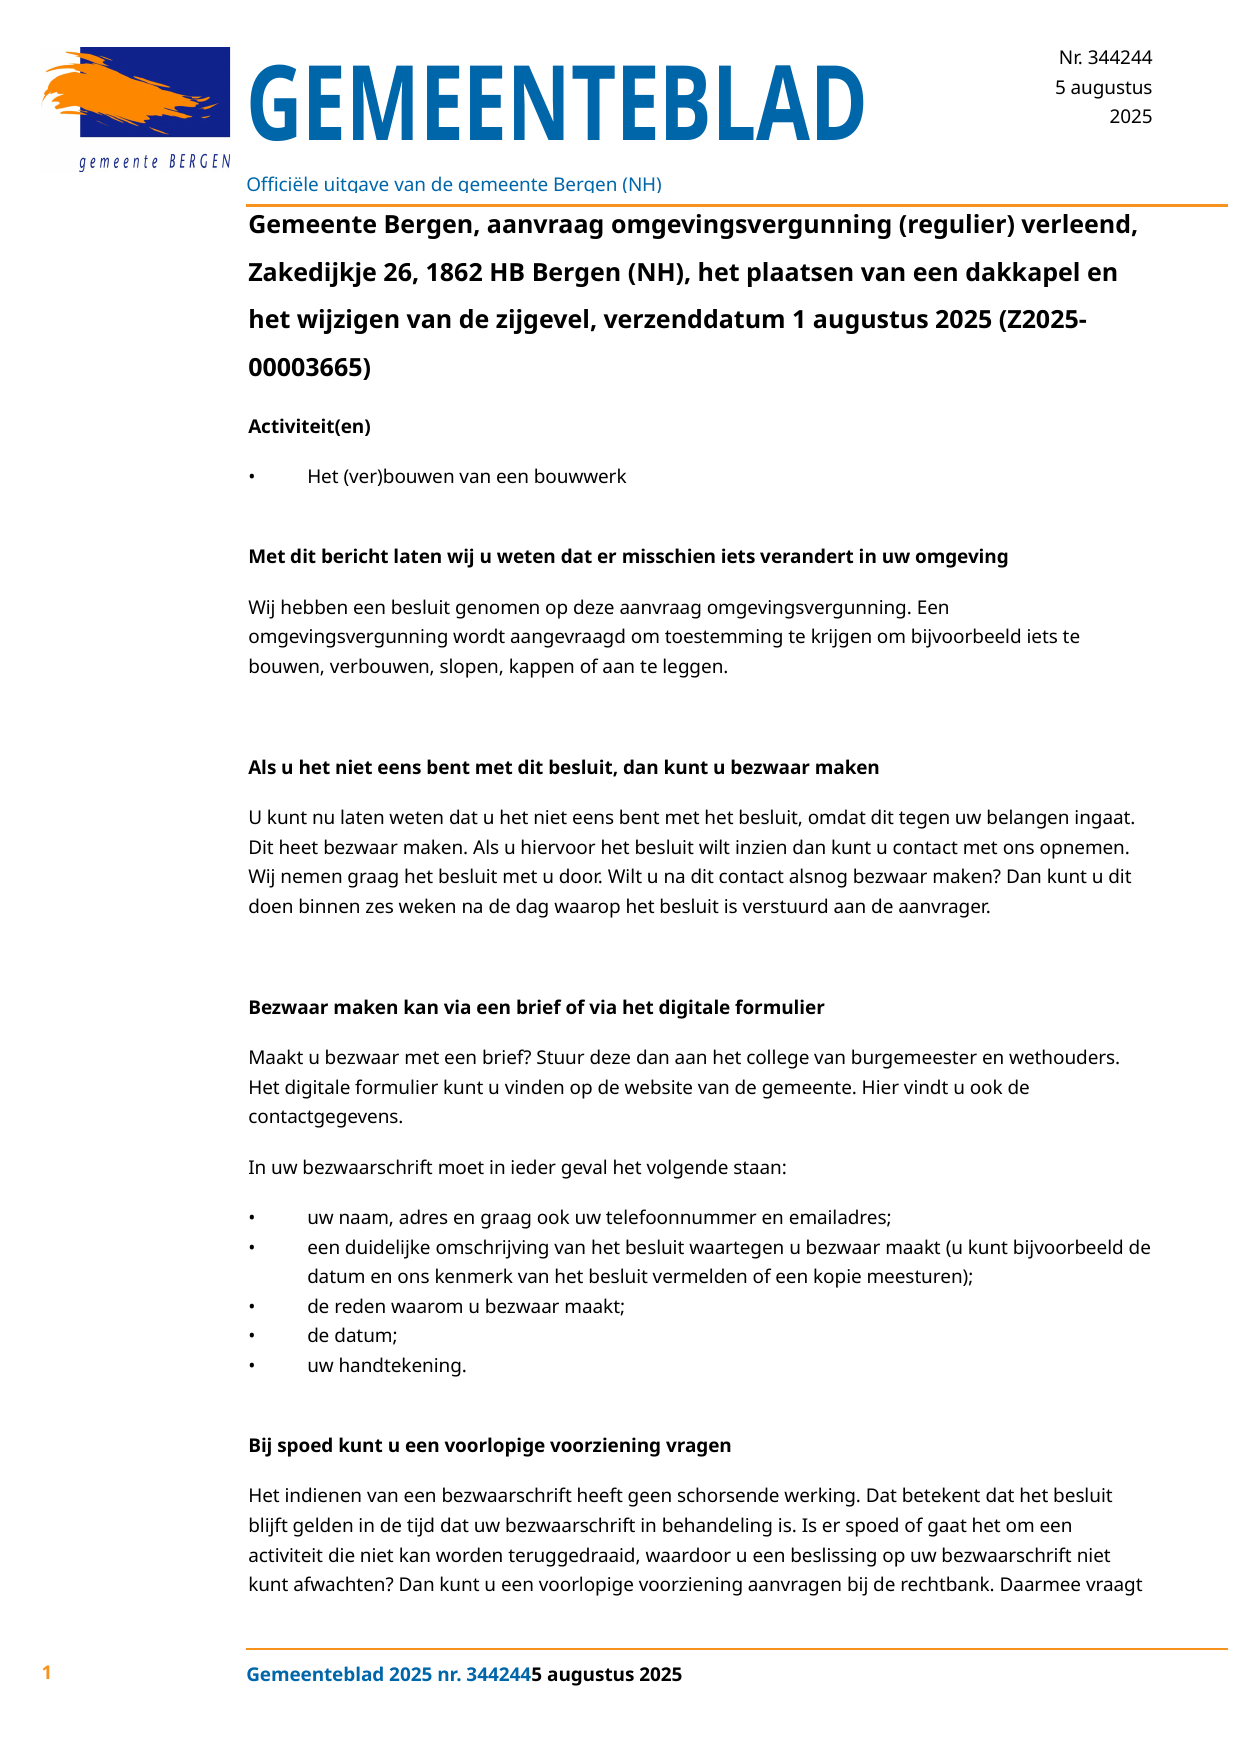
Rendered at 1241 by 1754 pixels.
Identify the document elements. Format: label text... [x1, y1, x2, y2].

text Activiteit(en) [248, 413, 1152, 439]
picture [41, 47, 231, 172]
list uw naam, adres en graag ook uw telefoonnummer en emailadres; [248, 1204, 1152, 1230]
list de reden waarom u bezwaar maakt; [248, 1293, 1152, 1319]
text Wij hebben een besluit genomen op deze aanvraag omgevingsvergunning. Een omgevingsvergunning wordt aangevraagd om toestemming te krijgen om bijvoorbeeld iets te bouwen, verbouwen, slopen, kappen of aan te leggen. [248, 594, 1152, 679]
text In uw bezwaarschrift moet in ieder geval het volgende staan: [248, 1154, 1152, 1180]
list uw handtekening. [248, 1352, 1152, 1378]
text Bezwaar maken kan via een brief of via het digitale formulier [248, 994, 1152, 1020]
text Gemeente Bergen, aanvraag omgevingsvergunning (regulier) verleend, Zakedijkje 26, 1862 HB Bergen (NH), het plaatsen van een dakkapel en het wijzigen van de zijgevel, verzenddatum 1 augustus 2025 (Z2025-00003665) [248, 207, 1152, 384]
list een duidelijke omschrijving van het besluit waartegen u bezwaar maakt (u kunt bijvoorbeeld de datum en ons kenmerk van het besluit vermelden of een kopie meesturen); [248, 1234, 1152, 1289]
list de datum; [248, 1323, 1152, 1348]
text Het indienen van een bezwaarschrift heeft geen schorsende werking. Dat betekent dat het besluit blijft gelden in de tijd dat uw bezwaarschrift in behandeling is. Is er spoed of gaat het om een activiteit die niet kan worden teruggedraaid, waardoor u een beslissing op uw bezwaarschrift niet kunt afwachten? Dan kunt u een voorlopige voorziening aanvragen bij de rechtbank. Daarmee vraagt [248, 1483, 1152, 1597]
text Maakt u bezwaar met een brief? Stuur deze dan aan het college van burgemeester en wethouders. Het digitale formulier kunt u vinden op de website van de gemeente. Hier vindt u ook de contactgegevens. [248, 1044, 1152, 1129]
text Als u het niet eens bent met dit besluit, dan kunt u bezwaar maken [248, 754, 1152, 780]
list Het (ver)bouwen van een bouwwerk [248, 463, 1152, 489]
text Met dit bericht laten wij u weten dat er misschien iets verandert in uw omgeving [248, 543, 1152, 569]
text Bij spoed kunt u een voorlopige voorziening vragen [248, 1432, 1152, 1458]
text U kunt nu laten weten dat u het niet eens bent met het besluit, omdat dit tegen uw belangen ingaat. Dit heet bezwaar maken. Als u hiervoor het besluit wilt inzien dan kunt u contact met ons opnemen. Wij nemen graag het besluit met u door. Wilt u na dit contact alsnog bezwaar maken? Dan kunt u dit doen binnen zes weken na de dag waarop het besluit is verstuurd aan de aanvrager. [248, 804, 1152, 919]
